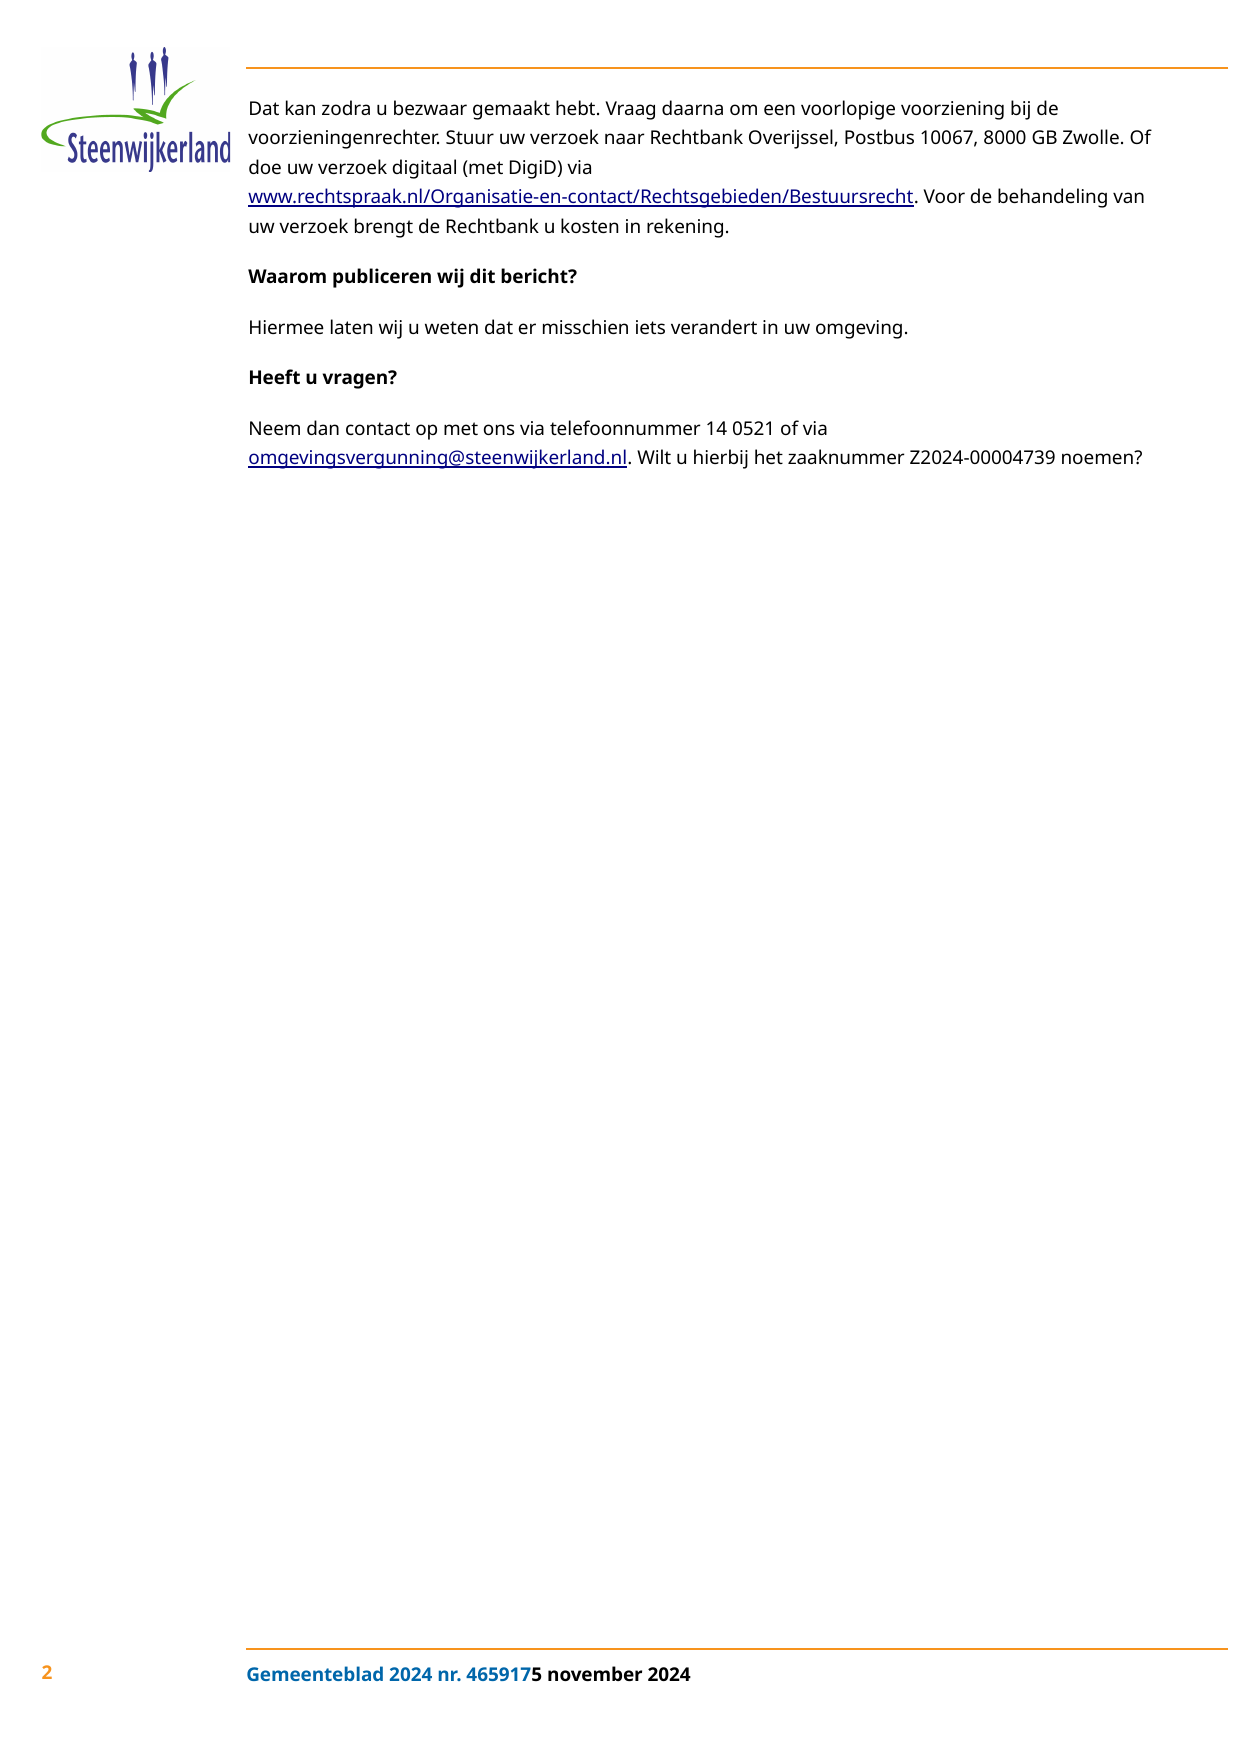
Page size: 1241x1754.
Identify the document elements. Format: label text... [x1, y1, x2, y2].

text Waarom publiceren wij dit bericht? [248, 263, 1152, 289]
text Dat kan zodra u bezwaar gemaakt hebt. Vraag daarna om een voorlopige voorziening bij de voorzieningenrechter. Stuur uw verzoek naar Rechtbank Overijssel, Postbus 10067, 8000 GB Zwolle. Of doe uw verzoek digitaal (met DigiD) via www.rechtspraak.nl/Organisatie-en-contact/Rechtsgebieden/Bestuursrecht. Voor de behandeling van uw verzoek brengt de Rechtbank u kosten in rekening. [248, 95, 1152, 239]
text Neem dan contact op met ons via telefoonnummer 14 0521 of via omgevingsvergunning@steenwijkerland.nl. Wilt u hierbij het zaaknummer Z2024-00004739 noemen? [248, 415, 1152, 470]
text Hiermee laten wij u weten dat er misschien iets verandert in uw omgeving. [248, 314, 1152, 340]
picture [41, 47, 231, 172]
text Heeft u vragen? [248, 364, 1152, 390]
